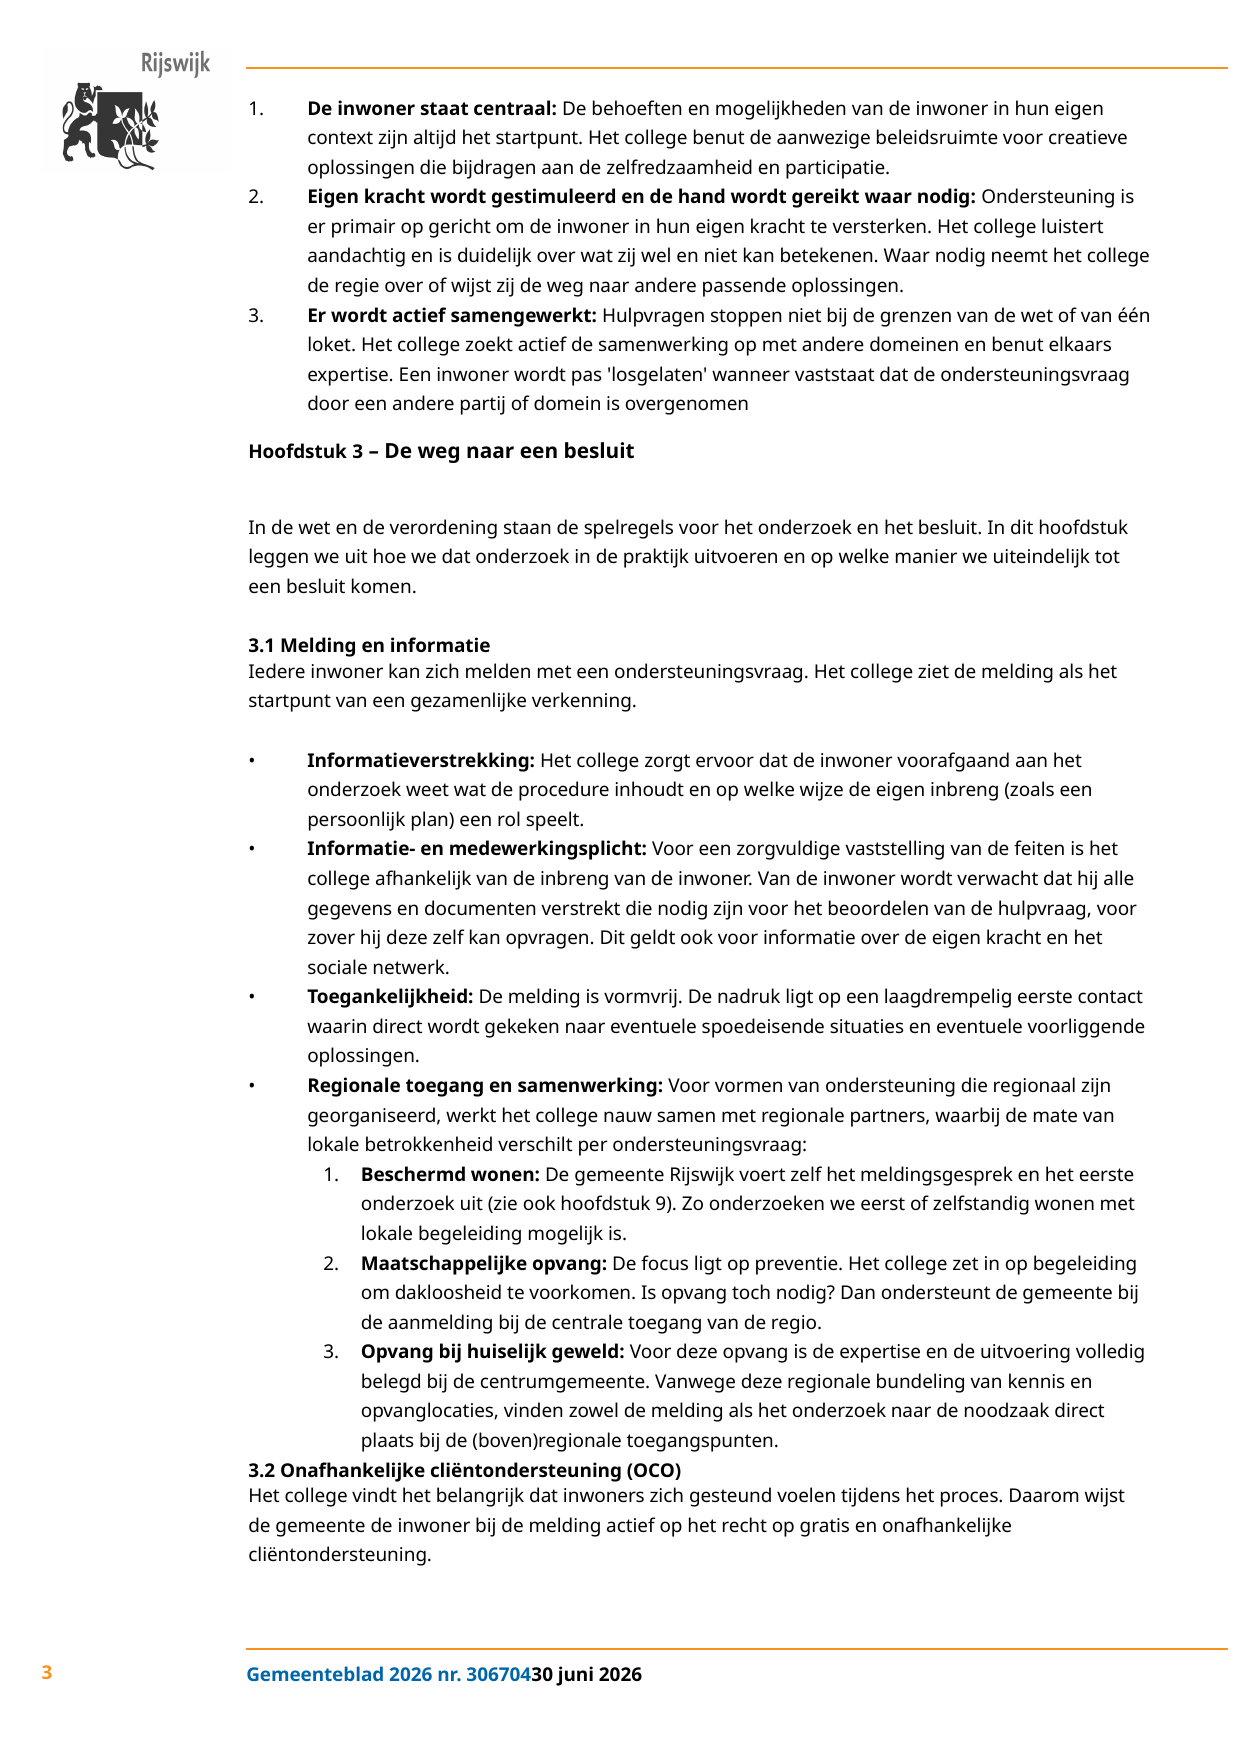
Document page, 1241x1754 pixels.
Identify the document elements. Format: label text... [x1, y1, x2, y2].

text 3.2 Onafhankelijke cliëntondersteuning (OCO) [248, 1457, 1152, 1482]
text In de wet en de verordening staan de spelregels voor het onderzoek en het besluit. In dit hoofdstuk leggen we uit hoe we dat onderzoek in de praktijk uitvoeren en op welke manier we uiteindelijk tot een besluit komen. [248, 514, 1152, 599]
list Eigen kracht wordt gestimuleerd en de hand wordt gereikt waar nodig: Ondersteuning is er primair op gericht om de inwoner in hun eigen kracht te versterken. Het college luistert aandachtig en is duidelijk over wat zij wel en niet kan betekenen. Waar nodig neemt het college de regie over of wijst zij de weg naar andere passende oplossingen. [248, 183, 1152, 298]
list De inwoner staat centraal: De behoeften en mogelijkheden van de inwoner in hun eigen context zijn altijd het startpunt. Het college benut de aanwezige beleidsruimte voor creatieve oplossingen die bijdragen aan de zelfredzaamheid en participatie. [248, 95, 1152, 180]
text Hoofdstuk 3 – De weg naar een besluit [248, 436, 1152, 465]
list Informatieverstrekking: Het college zorgt ervoor dat de inwoner voorafgaand aan het onderzoek weet wat de procedure inhoudt en op welke wijze de eigen inbreng (zoals een persoonlijk plan) een rol speelt. [248, 747, 1152, 832]
list Opvang bij huiselijk geweld: Voor deze opvang is de expertise en de uitvoering volledig belegd bij de centrumgemeente. Vanwege deze regionale bundeling van kennis en opvanglocaties, vinden zowel de melding als het onderzoek naar de noodzaak direct plaats bij de (boven)regionale toegangspunten. [323, 1338, 1152, 1453]
list Regionale toegang en samenwerking: Voor vormen van ondersteuning die regionaal zijn georganiseerd, werkt het college nauw samen met regionale partners, waarbij de mate van lokale betrokkenheid verschilt per ondersteuningsvraag: [248, 1072, 1152, 1157]
text Iedere inwoner kan zich melden met een ondersteuningsvraag. Het college ziet de melding als het startpunt van een gezamenlijke verkenning. [248, 658, 1152, 713]
list Informatie- en medewerkingsplicht: Voor een zorgvuldige vaststelling van de feiten is het college afhankelijk van de inbreng van de inwoner. Van de inwoner wordt verwacht dat hij alle gegevens en documenten verstrekt die nodig zijn voor het beoordelen van de hulpvraag, voor zover hij deze zelf kan opvragen. Dit geldt ook voor informatie over de eigen kracht en het sociale netwerk. [248, 836, 1152, 979]
list Beschermd wonen: De gemeente Rijswijk voert zelf het meldingsgesprek en het eerste onderzoek uit (zie ook hoofdstuk 9). Zo onderzoeken we eerst of zelfstandig wonen met lokale begeleiding mogelijk is. [323, 1161, 1152, 1246]
text 3.1 Melding en informatie [248, 632, 1152, 658]
list Er wordt actief samengewerkt: Hulpvragen stoppen niet bij de grenzen van de wet of van één loket. Het college zoekt actief de samenwerking op met andere domeinen en benut elkaars expertise. Een inwoner wordt pas 'losgelaten' wanneer vaststaat dat de ondersteuningsvraag door een andere partij of domein is overgenomen [248, 302, 1152, 416]
list Maatschappelijke opvang: De focus ligt op preventie. Het college zet in op begeleiding om dakloosheid te voorkomen. Is opvang toch nodig? Dan ondersteunt de gemeente bij de aanmelding bij de centrale toegang van de regio. [323, 1250, 1152, 1334]
text Het college vindt het belangrijk dat inwoners zich gesteund voelen tijdens het proces. Daarom wijst de gemeente de inwoner bij de melding actief op het recht op gratis en onafhankelijke cliëntondersteuning. [248, 1482, 1152, 1567]
picture [41, 47, 231, 172]
list Toegankelijkheid: De melding is vormvrij. De nadruk ligt op een laagdrempelig eerste contact waarin direct wordt gekeken naar eventuele spoedeisende situaties en eventuele voorliggende oplossingen. [248, 983, 1152, 1068]
